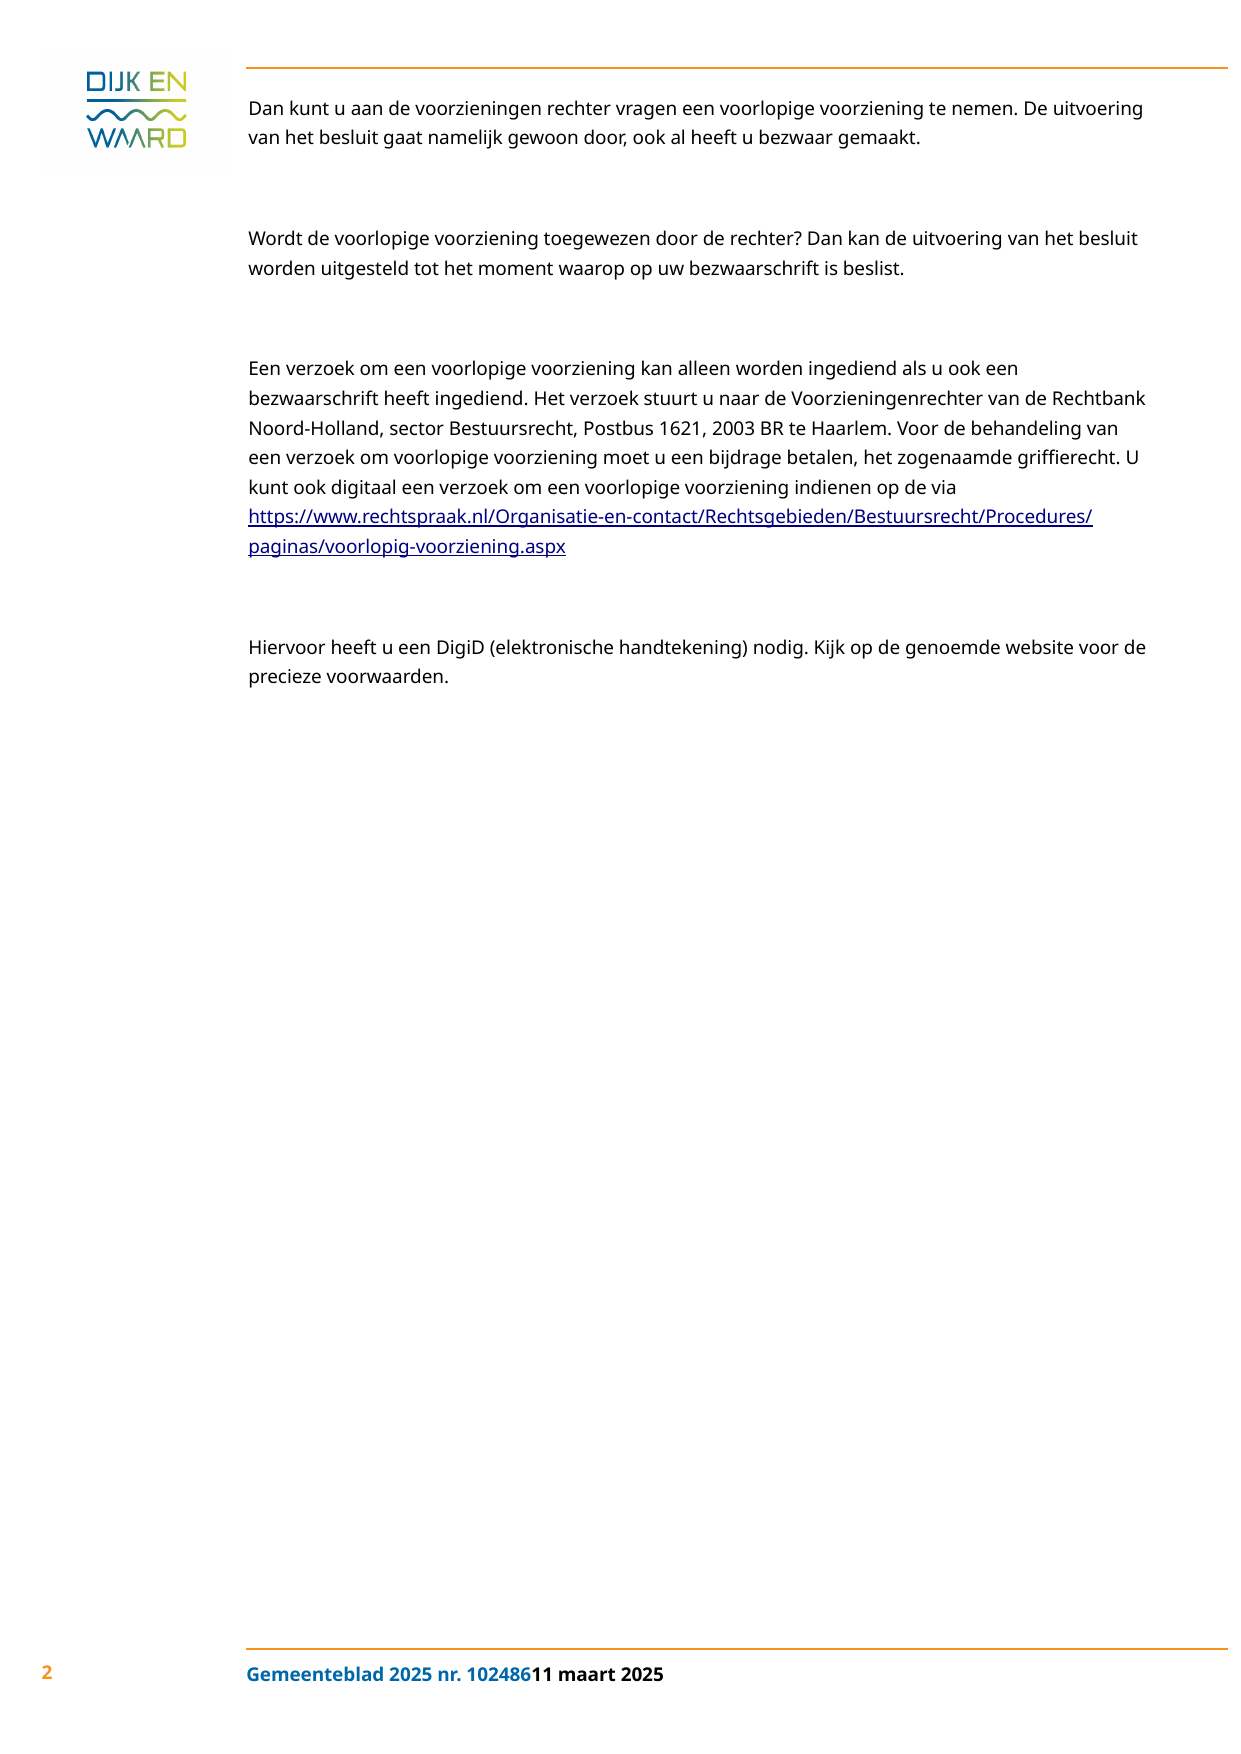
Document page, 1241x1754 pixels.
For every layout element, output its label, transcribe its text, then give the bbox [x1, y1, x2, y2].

text Wordt de voorlopige voorziening toegewezen door de rechter? Dan kan de uitvoering van het besluit worden uitgesteld tot het moment waarop op uw bezwaarschrift is beslist. [248, 225, 1152, 281]
text Dan kunt u aan de voorzieningen rechter vragen een voorlopige voorziening te nemen. De uitvoering van het besluit gaat namelijk gewoon door, ook al heeft u bezwaar gemaakt. [248, 95, 1152, 150]
text Hiervoor heeft u een DigiD (elektronische handtekening) nodig. Kijk op de genoemde website voor de precieze voorwaarden. [248, 634, 1152, 689]
text Een verzoek om een voorlopige voorziening kan alleen worden ingediend als u ook een bezwaarschrift heeft ingediend. Het verzoek stuurt u naar de Voorzieningenrechter van de Rechtbank Noord-Holland, sector Bestuursrecht, Postbus 1621, 2003 BR te Haarlem. Voor de behandeling van een verzoek om voorlopige voorziening moet u een bijdrage betalen, het zogenaamde griffierecht. U kunt ook digitaal een verzoek om een voorlopige voorziening indienen op de via https://www.rechtspraak.nl/Organisatie-en-contact/Rechtsgebieden/Bestuursrecht/Procedures/paginas/voorlopig-voorziening.aspx [248, 356, 1152, 559]
picture [41, 47, 231, 172]
